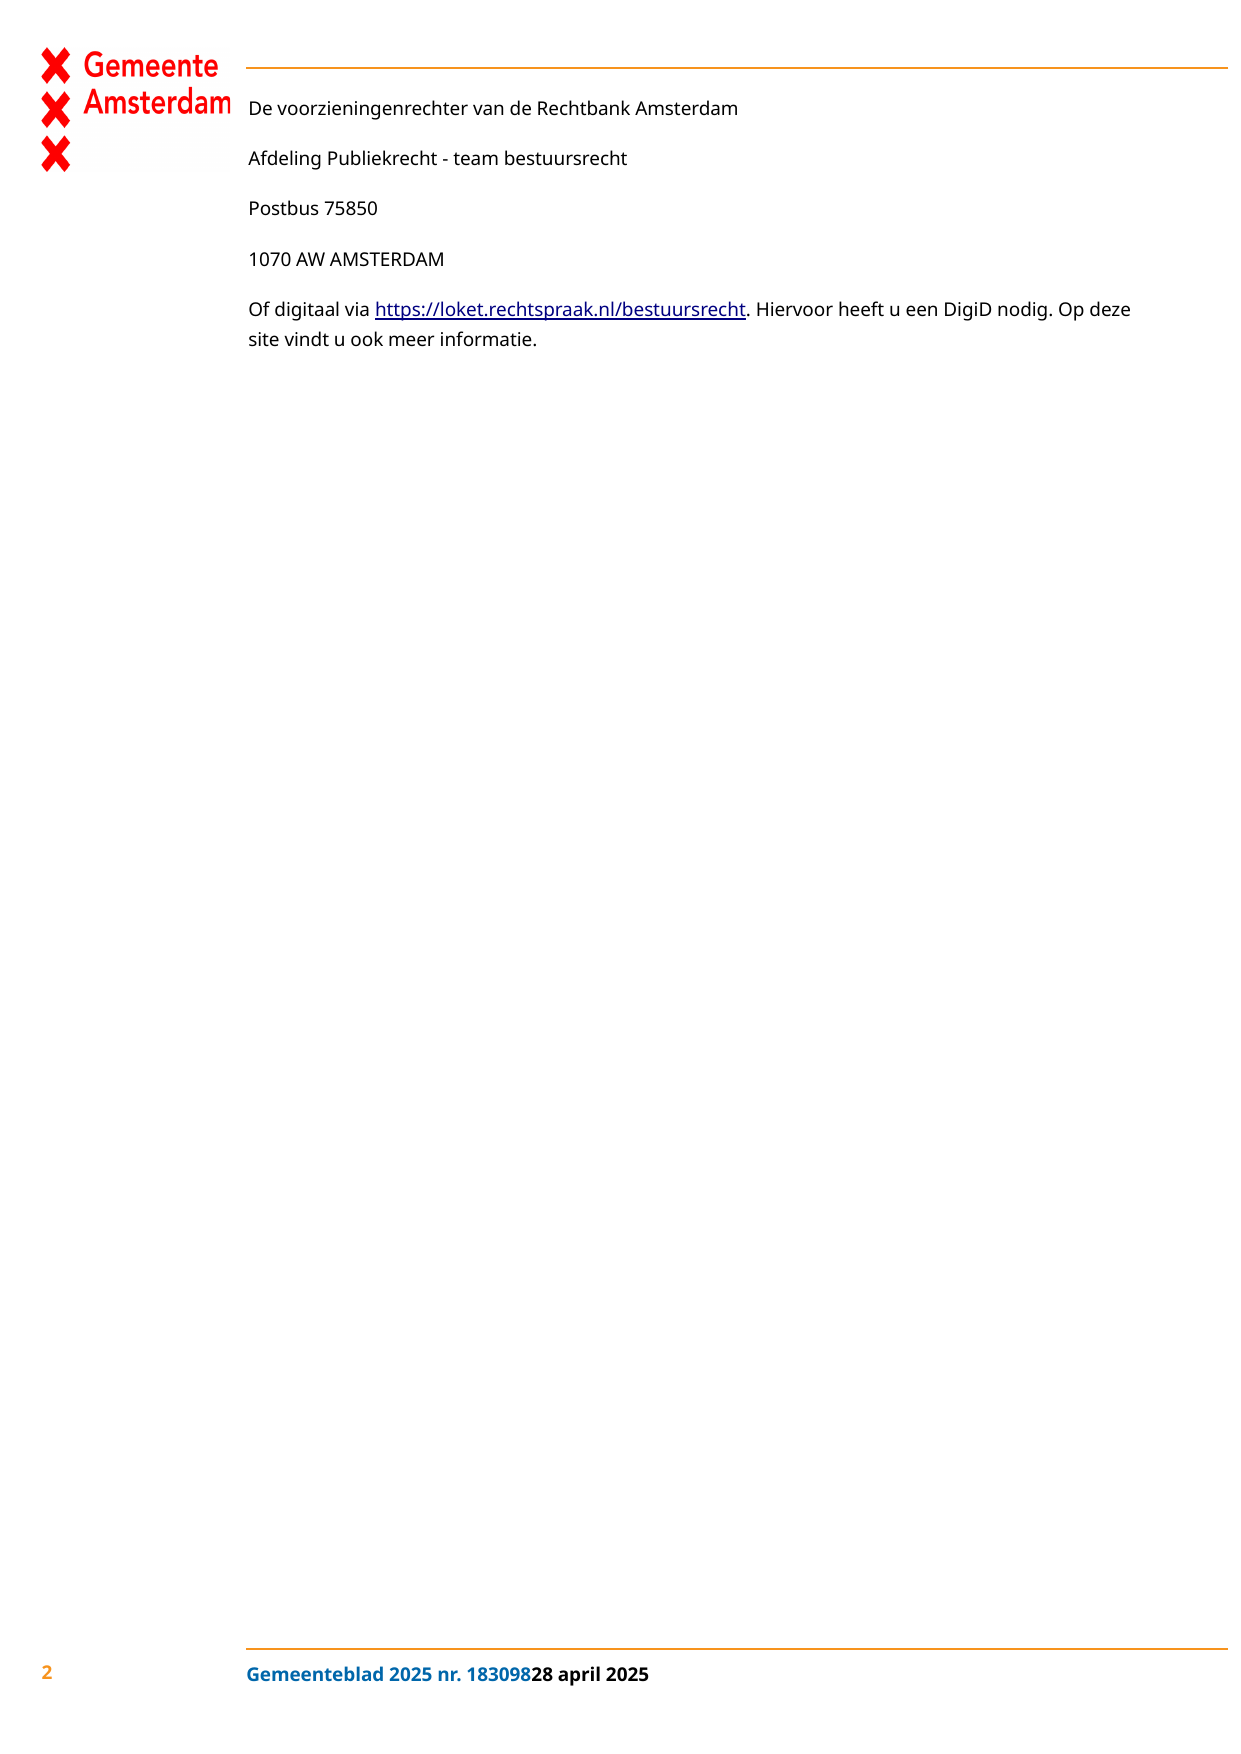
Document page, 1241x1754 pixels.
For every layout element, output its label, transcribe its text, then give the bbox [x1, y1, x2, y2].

picture [41, 47, 231, 172]
text De voorzieningenrechter van de Rechtbank Amsterdam [248, 95, 1152, 121]
text Of digitaal via https://loket.rechtspraak.nl/bestuursrecht. Hiervoor heeft u een DigiD nodig. Op deze site vindt u ook meer informatie. [248, 296, 1152, 352]
text Afdeling Publiekrecht - team bestuursrecht [248, 145, 1152, 171]
text Postbus 75850 [248, 196, 1152, 221]
text 1070 AW AMSTERDAM [248, 246, 1152, 272]
